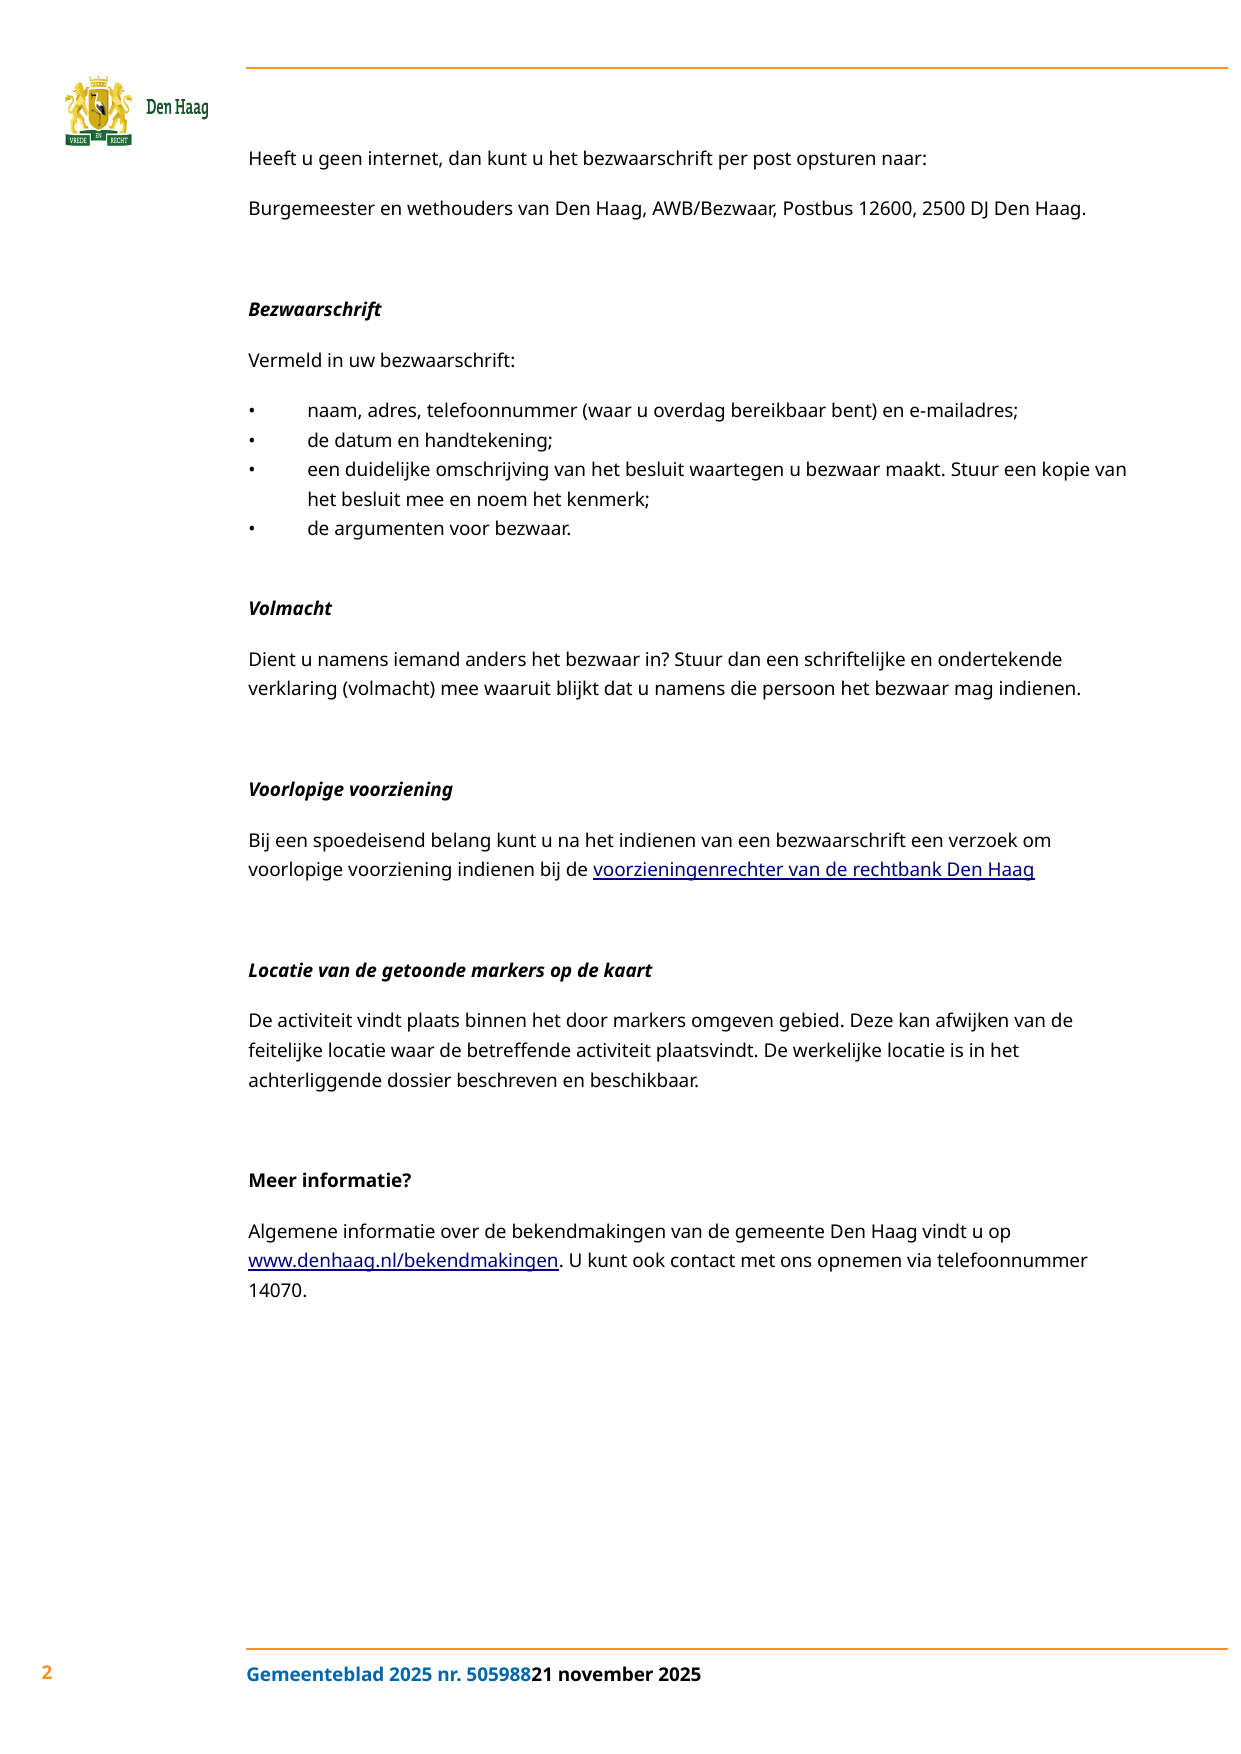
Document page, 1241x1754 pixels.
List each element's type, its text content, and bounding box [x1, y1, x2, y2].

text Voorlopige voorziening [248, 776, 1152, 802]
text De activiteit vindt plaats binnen het door markers omgeven gebied. Deze kan afwijken van de feitelijke locatie waar de betreffende activiteit plaatsvindt. De werkelijke locatie is in het achterliggende dossier beschreven en beschikbaar. [248, 1008, 1152, 1093]
text Heeft u geen internet, dan kunt u het bezwaarschrift per post opsturen naar: [248, 145, 1152, 171]
text Locatie van de getoonde markers op de kaart [248, 957, 1152, 983]
text Bij een spoedeisend belang kunt u na het indienen van een bezwaarschrift een verzoek om voorlopige voorziening indienen bij de voorzieningenrechter van de rechtbank Den Haag [248, 827, 1152, 882]
text Meer informatie? [248, 1168, 1152, 1193]
text Burgemeester en wethouders van Den Haag, AWB/Bezwaar, Postbus 12600, 2500 DJ Den Haag. [248, 196, 1152, 221]
text Bezwaarschrift [248, 296, 1152, 322]
text Algemene informatie over de bekendmakingen van de gemeente Den Haag vindt u op www.denhaag.nl/bekendmakingen. U kunt ook contact met ons opnemen via telefoonnummer 14070. [248, 1218, 1152, 1303]
list de datum en handtekening; [248, 427, 1152, 453]
text Vermeld in uw bezwaarschrift: [248, 347, 1152, 373]
list een duidelijke omschrijving van het besluit waartegen u bezwaar maakt. Stuur een kopie van het besluit mee en noem het kenmerk; [248, 456, 1152, 512]
text Volmacht [248, 596, 1152, 621]
text Dient u namens iemand anders het bezwaar in? Stuur dan een schriftelijke en ondertekende verklaring (volmacht) mee waaruit blijkt dat u namens die persoon het bezwaar mag indienen. [248, 646, 1152, 701]
list naam, adres, telefoonnummer (waar u overdag bereikbaar bent) en e-mailadres; [248, 397, 1152, 423]
list de argumenten voor bezwaar. [248, 516, 1152, 541]
picture [41, 47, 231, 172]
